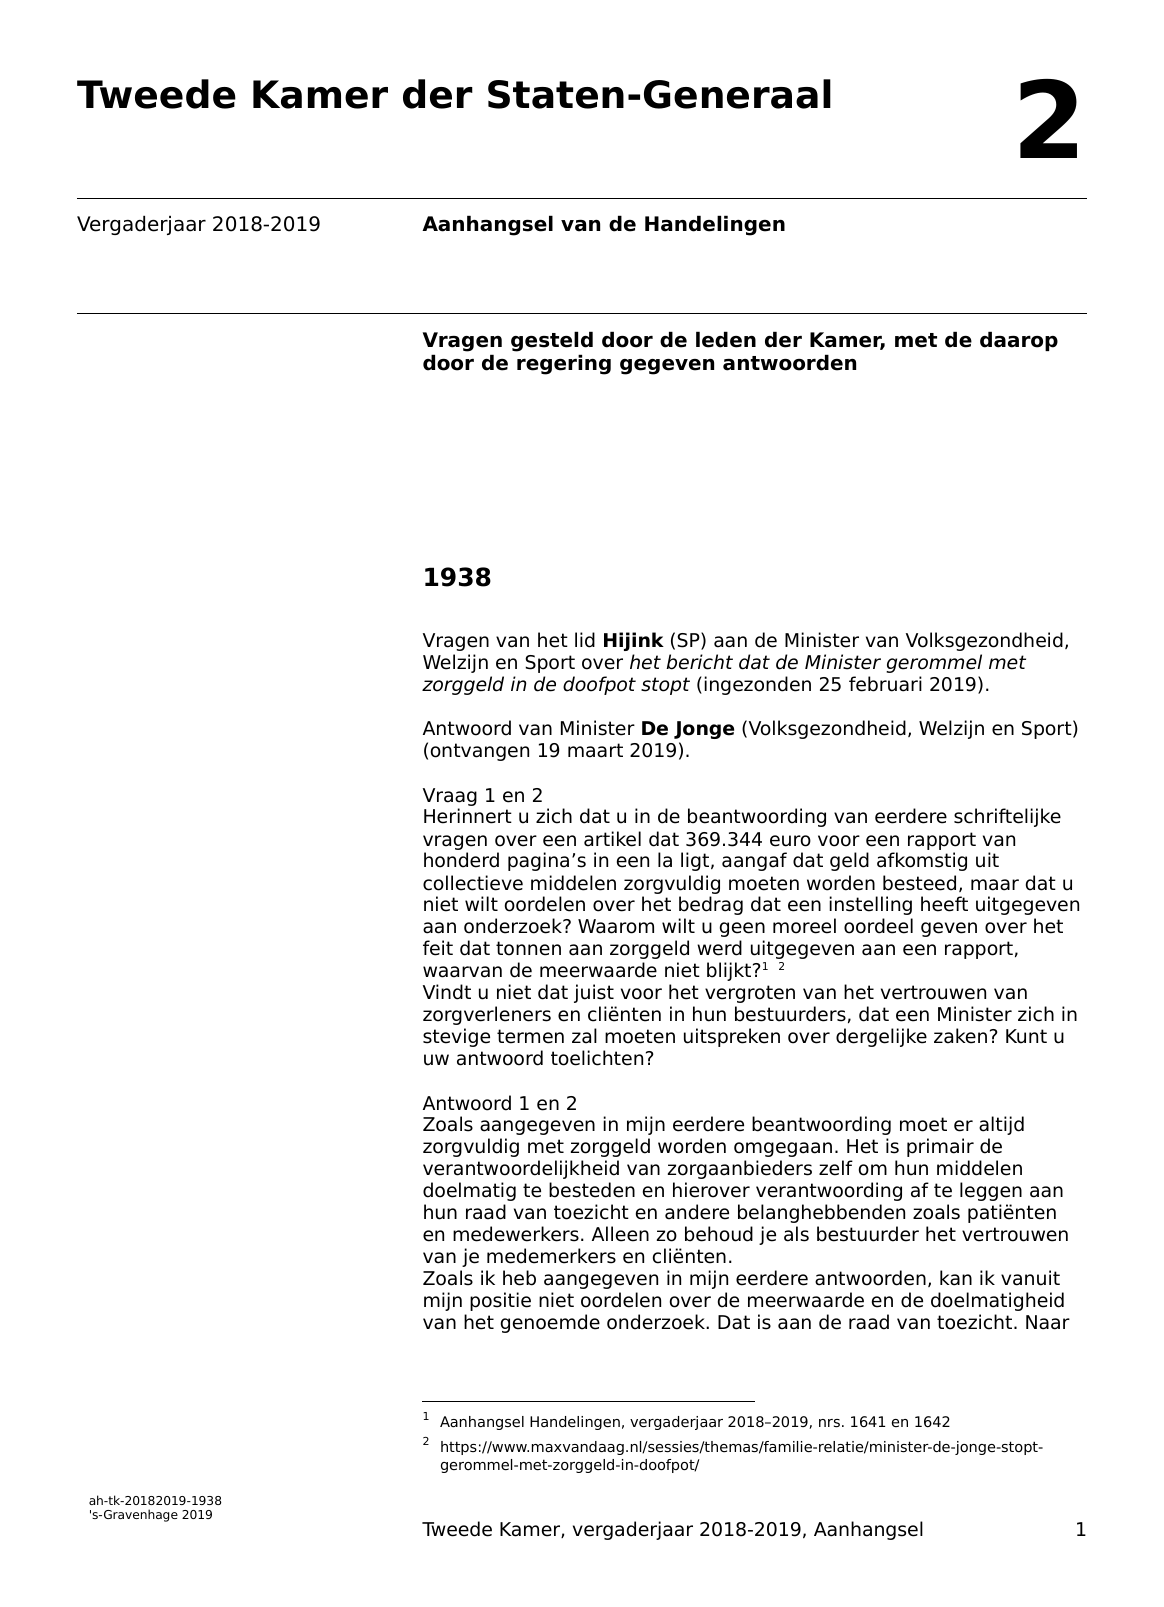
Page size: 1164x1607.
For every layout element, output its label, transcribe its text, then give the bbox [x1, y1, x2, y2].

text ah-tk-20182019-1938 [88, 1494, 323, 1508]
table_cell Vergaderjaar 2018-2019 [77, 199, 422, 313]
text 's-Gravenhage 2019 [88, 1508, 323, 1522]
text Zoals aangegeven in mijn eerdere beantwoording moet er altijd zorgvuldig met zorggeld worden omgegaan. Het is primair de verantwoordelijkheid van zorgaanbieders zelf om hun middelen doelmatig te besteden en hierover verantwoording af te leggen aan hun raad van toezicht en andere belanghebbenden zoals patiënten en medewerkers. Alleen zo behoud je als bestuurder het vertrouwen van je medemerkers en cliënten. [422, 1114, 1087, 1268]
table_header 2 [886, 59, 1087, 198]
text https://www.maxvandaag.nl/sessies/themas/familie-relatie/minister-de-jonge-stopt-gerommel-met-zorggeld-in-doofpot/ [422, 1435, 1087, 1474]
text Antwoord 1 en 2 [422, 1092, 1087, 1114]
text Aanhangsel Handelingen, vergaderjaar 2018–2019, nrs. 1641 en 1642 [422, 1410, 1087, 1432]
text Vragen van het lid Hijink (SP) aan de Minister van Volksgezondheid, Welzijn en Sport over het bericht dat de Minister gerommel met zorggeld in de doofpot stopt (ingezonden 25 februari 2019). [422, 630, 1087, 696]
text 1938 [422, 563, 1087, 592]
text Antwoord van Minister De Jonge (Volksgezondheid, Welzijn en Sport) (ontvangen 19 maart 2019). [422, 718, 1087, 762]
table_cell [77, 314, 422, 375]
text Vraag 1 en 2 [422, 784, 1087, 806]
table_cell Vragen gesteld door de leden der Kamer, met de daarop door de regering gegeven antwoorden [422, 314, 1087, 375]
text Herinnert u zich dat u in de beantwoording van eerdere schriftelijke vragen over een artikel dat 369.344 euro voor een rapport van honderd pagina’s in een la ligt, aangaf dat geld afkomstig uit collectieve middelen zorgvuldig moeten worden besteed, maar dat u niet wilt oordelen over het bedrag dat een instelling heeft uitgegeven aan onderzoek? Waarom wilt u geen moreel oordeel geven over het feit dat tonnen aan zorggeld werd uitgegeven aan een rapport, waarvan de meerwaarde niet blijkt? [422, 806, 1087, 982]
table_header Tweede Kamer der Staten-Generaal [77, 59, 886, 198]
text Vindt u niet dat juist voor het vergroten van het vertrouwen van zorgverleners en cliënten in hun bestuurders, dat een Minister zich in stevige termen zal moeten uitspreken over dergelijke zaken? Kunt u uw antwoord toelichten? [422, 982, 1087, 1070]
table_cell Aanhangsel van de Handelingen [422, 199, 1087, 313]
text Zoals ik heb aangegeven in mijn eerdere antwoorden, kan ik vanuit mijn positie niet oordelen over de meerwaarde en de doelmatigheid van het genoemde onderzoek. Dat is aan de raad van toezicht. Naar [422, 1268, 1087, 1334]
